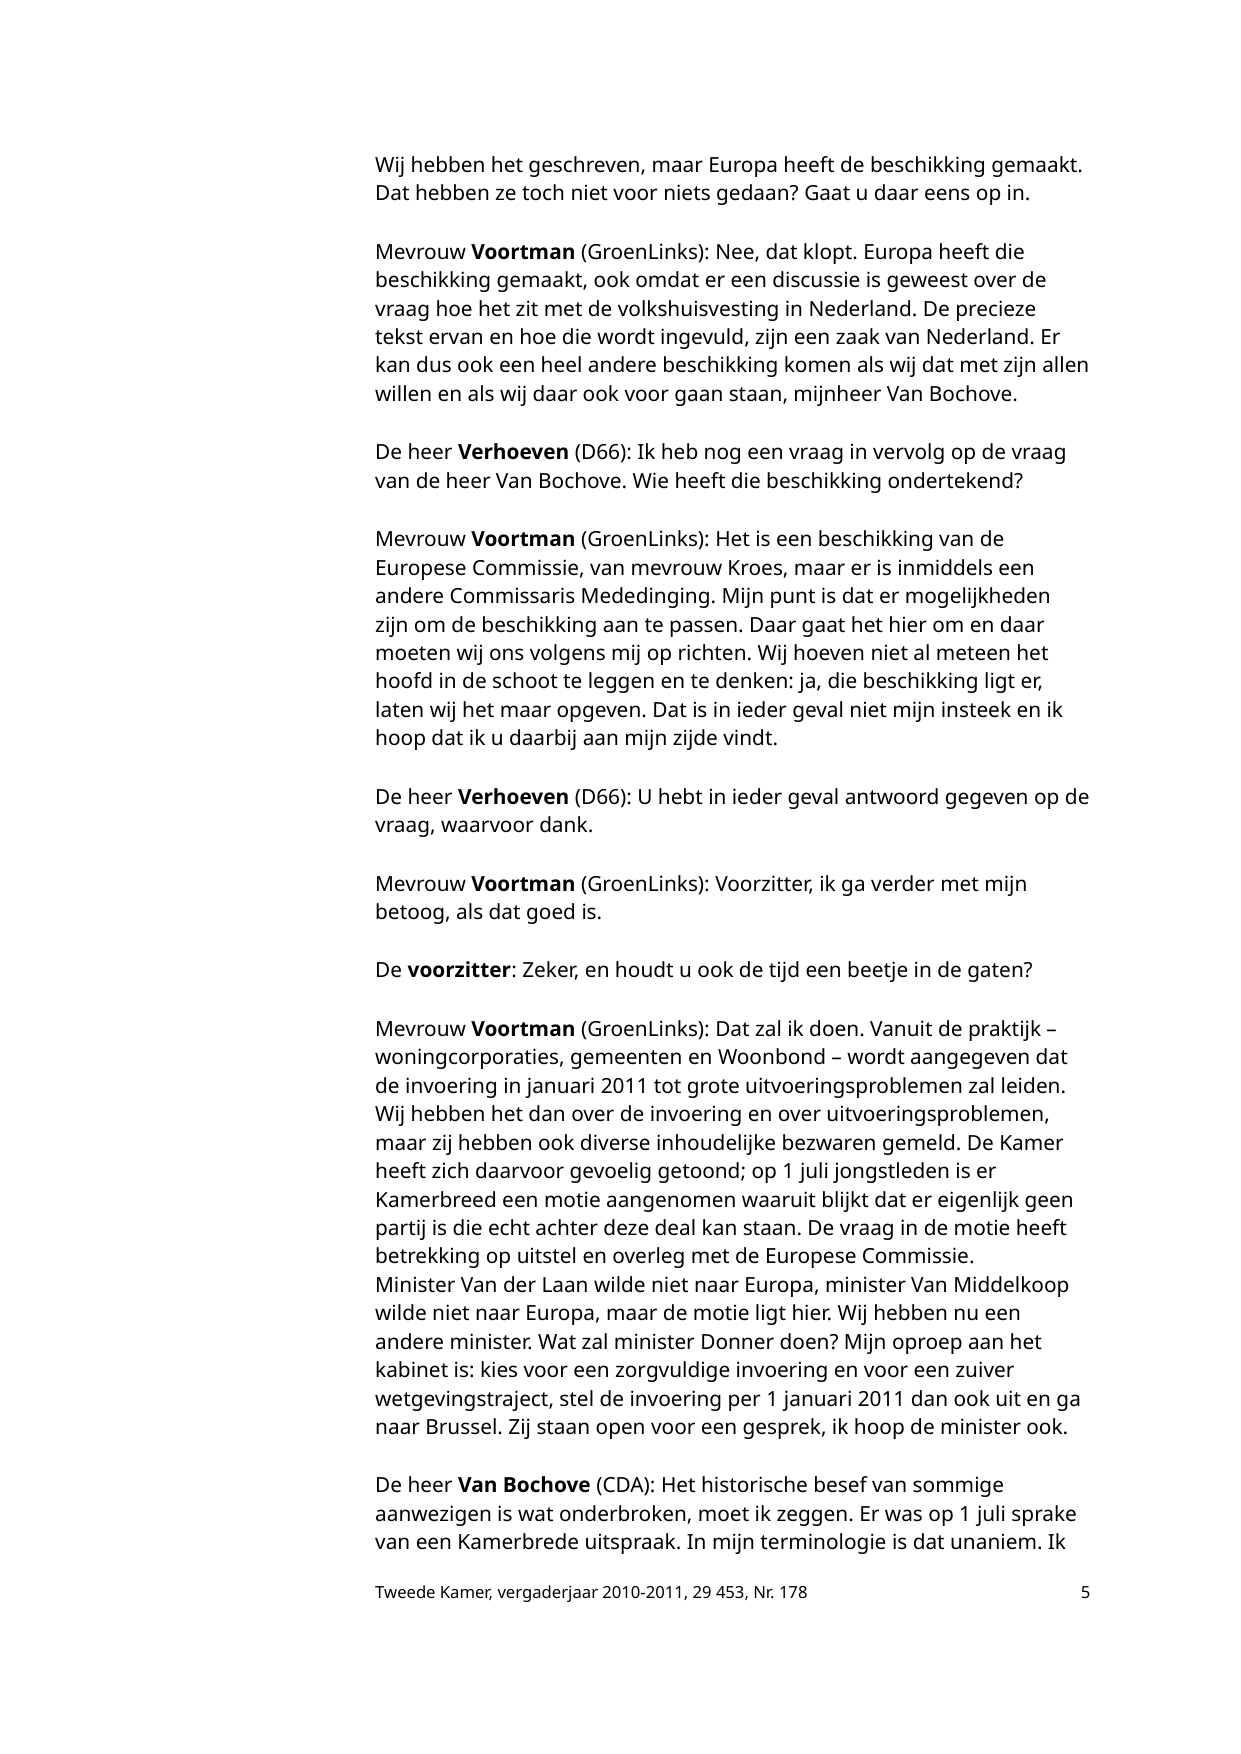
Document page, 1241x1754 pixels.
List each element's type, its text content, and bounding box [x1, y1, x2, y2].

text Minister Van der Laan wilde niet naar Europa, minister Van Middelkoop wilde niet naar Europa, maar de motie ligt hier. Wij hebben nu een andere minister. Wat zal minister Donner doen? Mijn oproep aan het kabinet is: kies voor een zorgvuldige invoering en voor een zuiver wetgevingstraject, stel de invoering per 1 januari 2011 dan ook uit en ga naar Brussel. Zij staan open voor een gesprek, ik hoop de minister ook. [375, 1270, 1090, 1441]
text De heer Van Bochove (CDA): Het historische besef van sommige aanwezigen is wat onderbroken, moet ik zeggen. Er was op 1 juli sprake van een Kamerbrede uitspraak. In mijn terminologie is dat unaniem. Ik [375, 1471, 1090, 1556]
text Mevrouw Voortman (GroenLinks): Dat zal ik doen. Vanuit de praktijk – woningcorporaties, gemeenten en Woonbond – wordt aangegeven dat de invoering in januari 2011 tot grote uitvoeringsproblemen zal leiden. Wij hebben het dan over de invoering en over uitvoeringsproblemen, maar zij hebben ook diverse inhoudelijke bezwaren gemeld. De Kamer heeft zich daarvoor gevoelig getoond; op 1 juli jongstleden is er Kamerbreed een motie aangenomen waaruit blijkt dat er eigenlijk geen partij is die echt achter deze deal kan staan. De vraag in de motie heeft betrekking op uitstel en overleg met de Europese Commissie. [375, 1014, 1090, 1270]
text De heer Verhoeven (D66): U hebt in ieder geval antwoord gegeven op de vraag, waarvoor dank. [375, 782, 1090, 839]
text Wij hebben het geschreven, maar Europa heeft de beschikking gemaakt. Dat hebben ze toch niet voor niets gedaan? Gaat u daar eens op in. [375, 150, 1090, 207]
text Mevrouw Voortman (GroenLinks): Het is een beschikking van de Europese Commissie, van mevrouw Kroes, maar er is inmiddels een andere Commissaris Mededinging. Mijn punt is dat er mogelijkheden zijn om de beschikking aan te passen. Daar gaat het hier om en daar moeten wij ons volgens mij op richten. Wij hoeven niet al meteen het hoofd in de schoot te leggen en te denken: ja, die beschikking ligt er, laten wij het maar opgeven. Dat is in ieder geval niet mijn insteek en ik hoop dat ik u daarbij aan mijn zijde vindt. [375, 524, 1090, 752]
text Mevrouw Voortman (GroenLinks): Nee, dat klopt. Europa heeft die beschikking gemaakt, ook omdat er een discussie is geweest over de vraag hoe het zit met de volkshuisvesting in Nederland. De precieze tekst ervan en hoe die wordt ingevuld, zijn een zaak van Nederland. Er kan dus ook een heel andere beschikking komen als wij dat met zijn allen willen en als wij daar ook voor gaan staan, mijnheer Van Bochove. [375, 237, 1090, 407]
text De voorzitter: Zeker, en houdt u ook de tijd een beetje in de gaten? [375, 956, 1090, 984]
text De heer Verhoeven (D66): Ik heb nog een vraag in vervolg op de vraag van de heer Van Bochove. Wie heeft die beschikking ondertekend? [375, 437, 1090, 494]
text Mevrouw Voortman (GroenLinks): Voorzitter, ik ga verder met mijn betoog, als dat goed is. [375, 869, 1090, 926]
